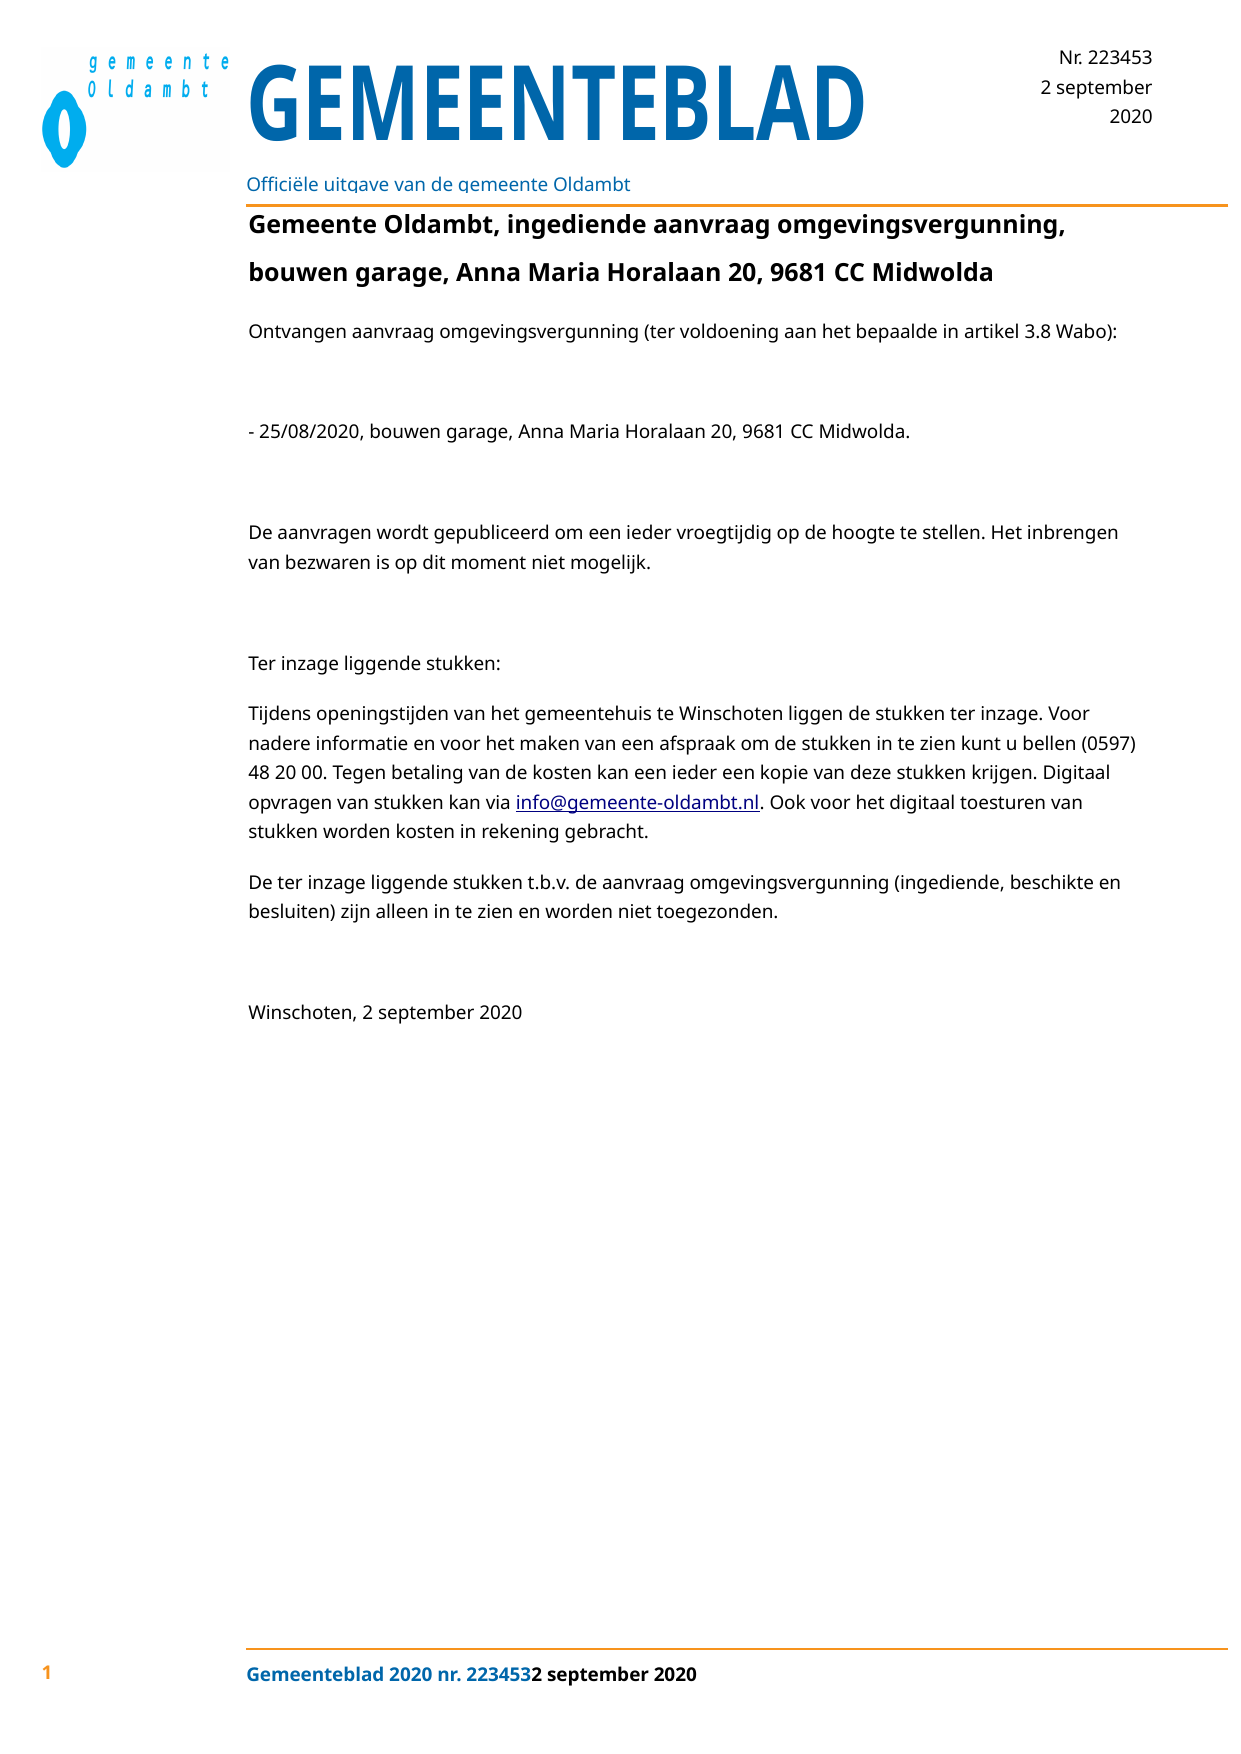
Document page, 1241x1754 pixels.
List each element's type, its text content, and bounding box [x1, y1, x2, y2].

text - 25/08/2020, bouwen garage, Anna Maria Horalaan 20, 9681 CC Midwolda. [248, 419, 1152, 444]
text Gemeente Oldambt, ingediende aanvraag omgevingsvergunning, bouwen garage, Anna Maria Horalaan 20, 9681 CC Midwolda [248, 207, 1152, 288]
text Tijdens openingstijden van het gemeentehuis te Winschoten liggen de stukken ter inzage. Voor nadere informatie en voor het maken van een afspraak om de stukken in te zien kunt u bellen (0597) 48 20 00. Tegen betaling van de kosten kan een ieder een kopie van deze stukken krijgen. Digitaal opvragen van stukken kan via info@gemeente-oldambt.nl. Ook voor het digitaal toesturen van stukken worden kosten in rekening gebracht. [248, 700, 1152, 844]
picture [41, 47, 231, 172]
text De aanvragen wordt gepubliceerd om een ieder vroegtijdig op de hoogte te stellen. Het inbrengen van bezwaren is op dit moment niet mogelijk. [248, 519, 1152, 575]
text Winschoten, 2 september 2020 [248, 999, 1152, 1025]
text Ontvangen aanvraag omgevingsvergunning (ter voldoening aan het bepaalde in artikel 3.8 Wabo): [248, 318, 1152, 344]
text Ter inzage liggende stukken: [248, 650, 1152, 676]
text De ter inzage liggende stukken t.b.v. de aanvraag omgevingsvergunning (ingediende, beschikte en besluiten) zijn alleen in te zien en worden niet toegezonden. [248, 869, 1152, 924]
